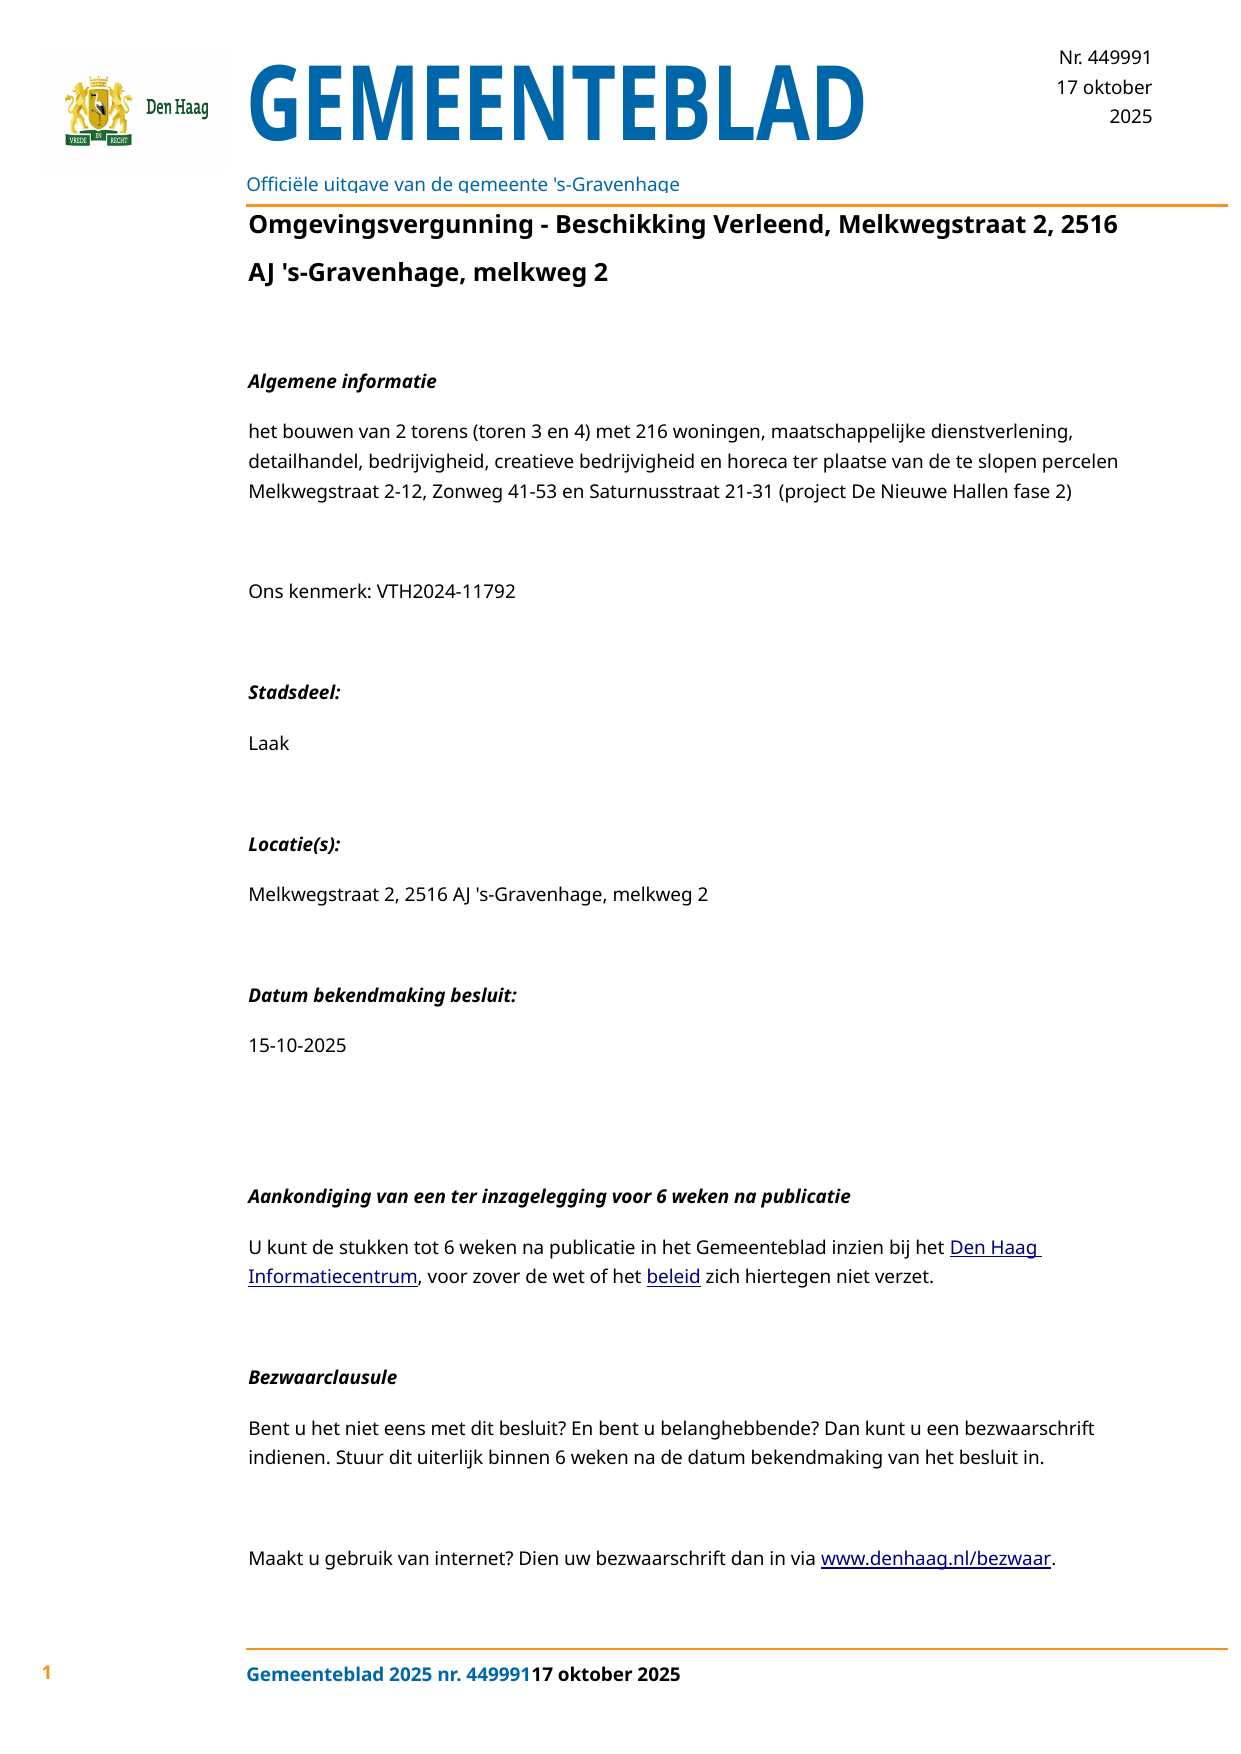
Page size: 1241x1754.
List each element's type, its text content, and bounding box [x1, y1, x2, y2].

text Bent u het niet eens met dit besluit? En bent u belanghebbende? Dan kunt u een bezwaarschrift indienen. Stuur dit uiterlijk binnen 6 weken na de datum bekendmaking van het besluit in. [248, 1415, 1152, 1470]
text Aankondiging van een ter inzagelegging voor 6 weken na publicatie [248, 1184, 1152, 1209]
text Bezwaarclausule [248, 1364, 1152, 1390]
text Ons kenmerk: VTH2024-11792 [248, 579, 1152, 604]
text Stadsdeel: [248, 679, 1152, 705]
text Locatie(s): [248, 831, 1152, 857]
text 15-10-2025 [248, 1032, 1152, 1058]
text Omgevingsvergunning - Beschikking Verleend, Melkwegstraat 2, 2516 AJ 's-Gravenhage, melkweg 2 [248, 207, 1152, 288]
text het bouwen van 2 torens (toren 3 en 4) met 216 woningen, maatschappelijke dienstverlening, detailhandel, bedrijvigheid, creatieve bedrijvigheid en horeca ter plaatse van de te slopen percelen Melkwegstraat 2-12, Zonweg 41-53 en Saturnusstraat 21-31 (project De Nieuwe Hallen fase 2) [248, 419, 1152, 504]
text Laak [248, 730, 1152, 756]
text U kunt de stukken tot 6 weken na publicatie in het Gemeenteblad inzien bij het Den Haag Informatiecentrum, voor zover de wet of het beleid zich hiertegen niet verzet. [248, 1234, 1152, 1289]
text Datum bekendmaking besluit: [248, 982, 1152, 1008]
text Maakt u gebruik van internet? Dien uw bezwaarschrift dan in via www.denhaag.nl/bezwaar. [248, 1545, 1152, 1571]
text Melkwegstraat 2, 2516 AJ 's-Gravenhage, melkweg 2 [248, 881, 1152, 907]
picture [41, 47, 231, 172]
text Algemene informatie [248, 368, 1152, 394]
